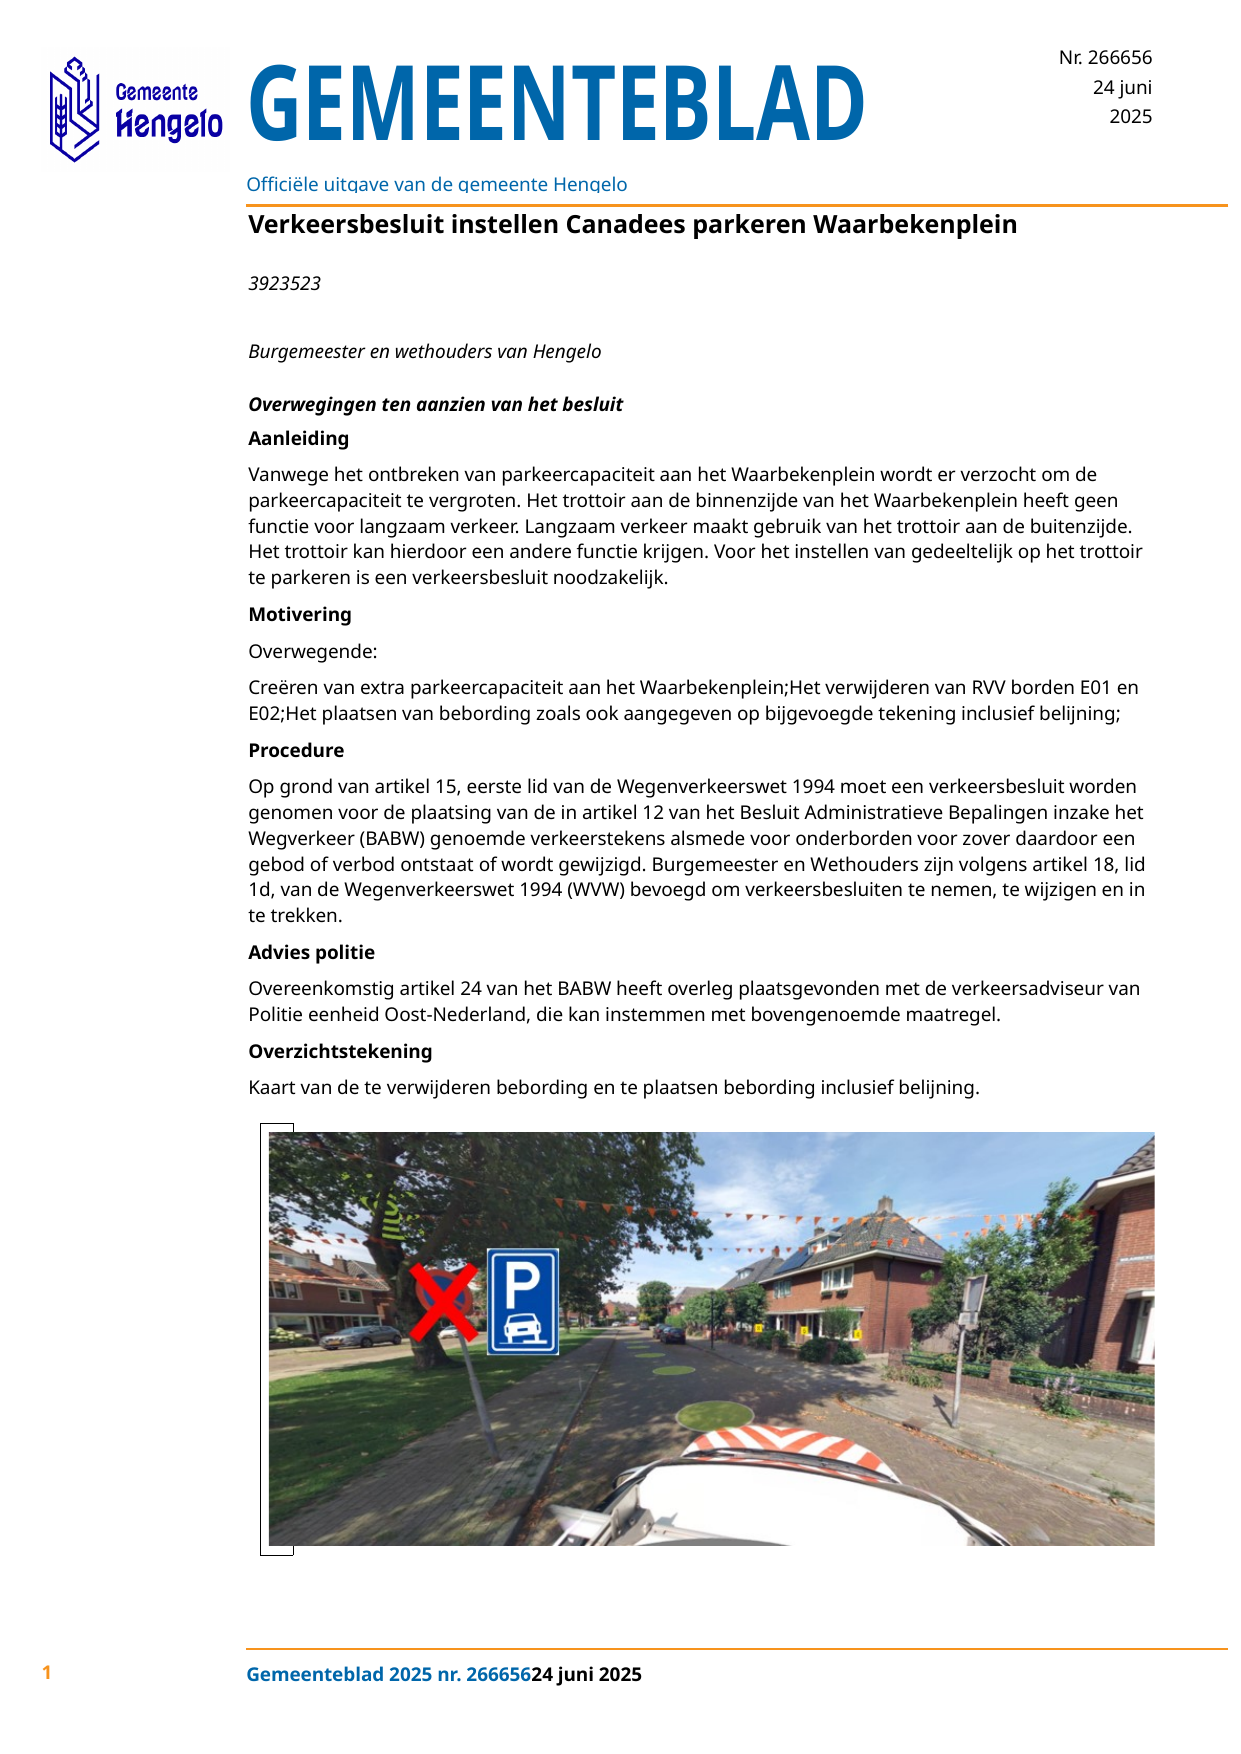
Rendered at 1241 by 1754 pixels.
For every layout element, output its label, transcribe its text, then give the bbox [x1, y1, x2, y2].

picture [268, 1132, 1155, 1546]
text Overzichtstekening [248, 1038, 1152, 1064]
text Overwegingen ten aanzien van het besluit [248, 391, 1152, 417]
picture [41, 47, 231, 172]
text Op grond van artikel 15, eerste lid van de Wegenverkeerswet 1994 moet een verkeersbesluit worden genomen voor de plaatsing van de in artikel 12 van het Besluit Administratieve Bepalingen inzake het Wegverkeer (BABW) genoemde verkeerstekens alsmede voor onderborden voor zover daardoor een gebod of verbod ontstaat of wordt gewijzigd. Burgemeester en Wethouders zijn volgens artikel 18, lid 1d, van de Wegenverkeerswet 1994 (WVW) bevoegd om verkeersbesluiten te nemen, te wijzigen en in te trekken. [248, 773, 1152, 928]
text Creëren van extra parkeercapaciteit aan het Waarbekenplein;Het verwijderen van RVV borden E01 en E02;Het plaatsen van bebording zoals ook aangegeven op bijgevoegde tekening inclusief belijning; [248, 674, 1152, 726]
text Motivering [248, 601, 1152, 627]
text Kaart van de te verwijderen bebording en te plaatsen bebording inclusief belijning. [248, 1074, 1152, 1100]
text Advies politie [248, 939, 1152, 964]
text 3923523 [248, 270, 1152, 296]
text Overwegende: [248, 638, 1152, 663]
text Overeenkomstig artikel 24 van het BABW heeft overleg plaatsgevonden met de verkeersadviseur van Politie eenheid Oost-Nederland, die kan instemmen met bovengenoemde maatregel. [248, 976, 1152, 1027]
text Procedure [248, 737, 1152, 763]
text Burgemeester en wethouders van Hengelo [248, 338, 1152, 364]
text Vanwege het ontbreken van parkeercapaciteit aan het Waarbekenplein wordt er verzocht om de parkeercapaciteit te vergroten. Het trottoir aan de binnenzijde van het Waarbekenplein heeft geen functie voor langzaam verkeer. Langzaam verkeer maakt gebruik van het trottoir aan de buitenzijde. Het trottoir kan hierdoor een andere functie krijgen. Voor het instellen van gedeeltelijk op het trottoir te parkeren is een verkeersbesluit noodzakelijk. [248, 462, 1152, 590]
text Verkeersbesluit instellen Canadees parkeren Waarbekenplein [248, 207, 1152, 241]
text Aanleiding [248, 425, 1152, 451]
